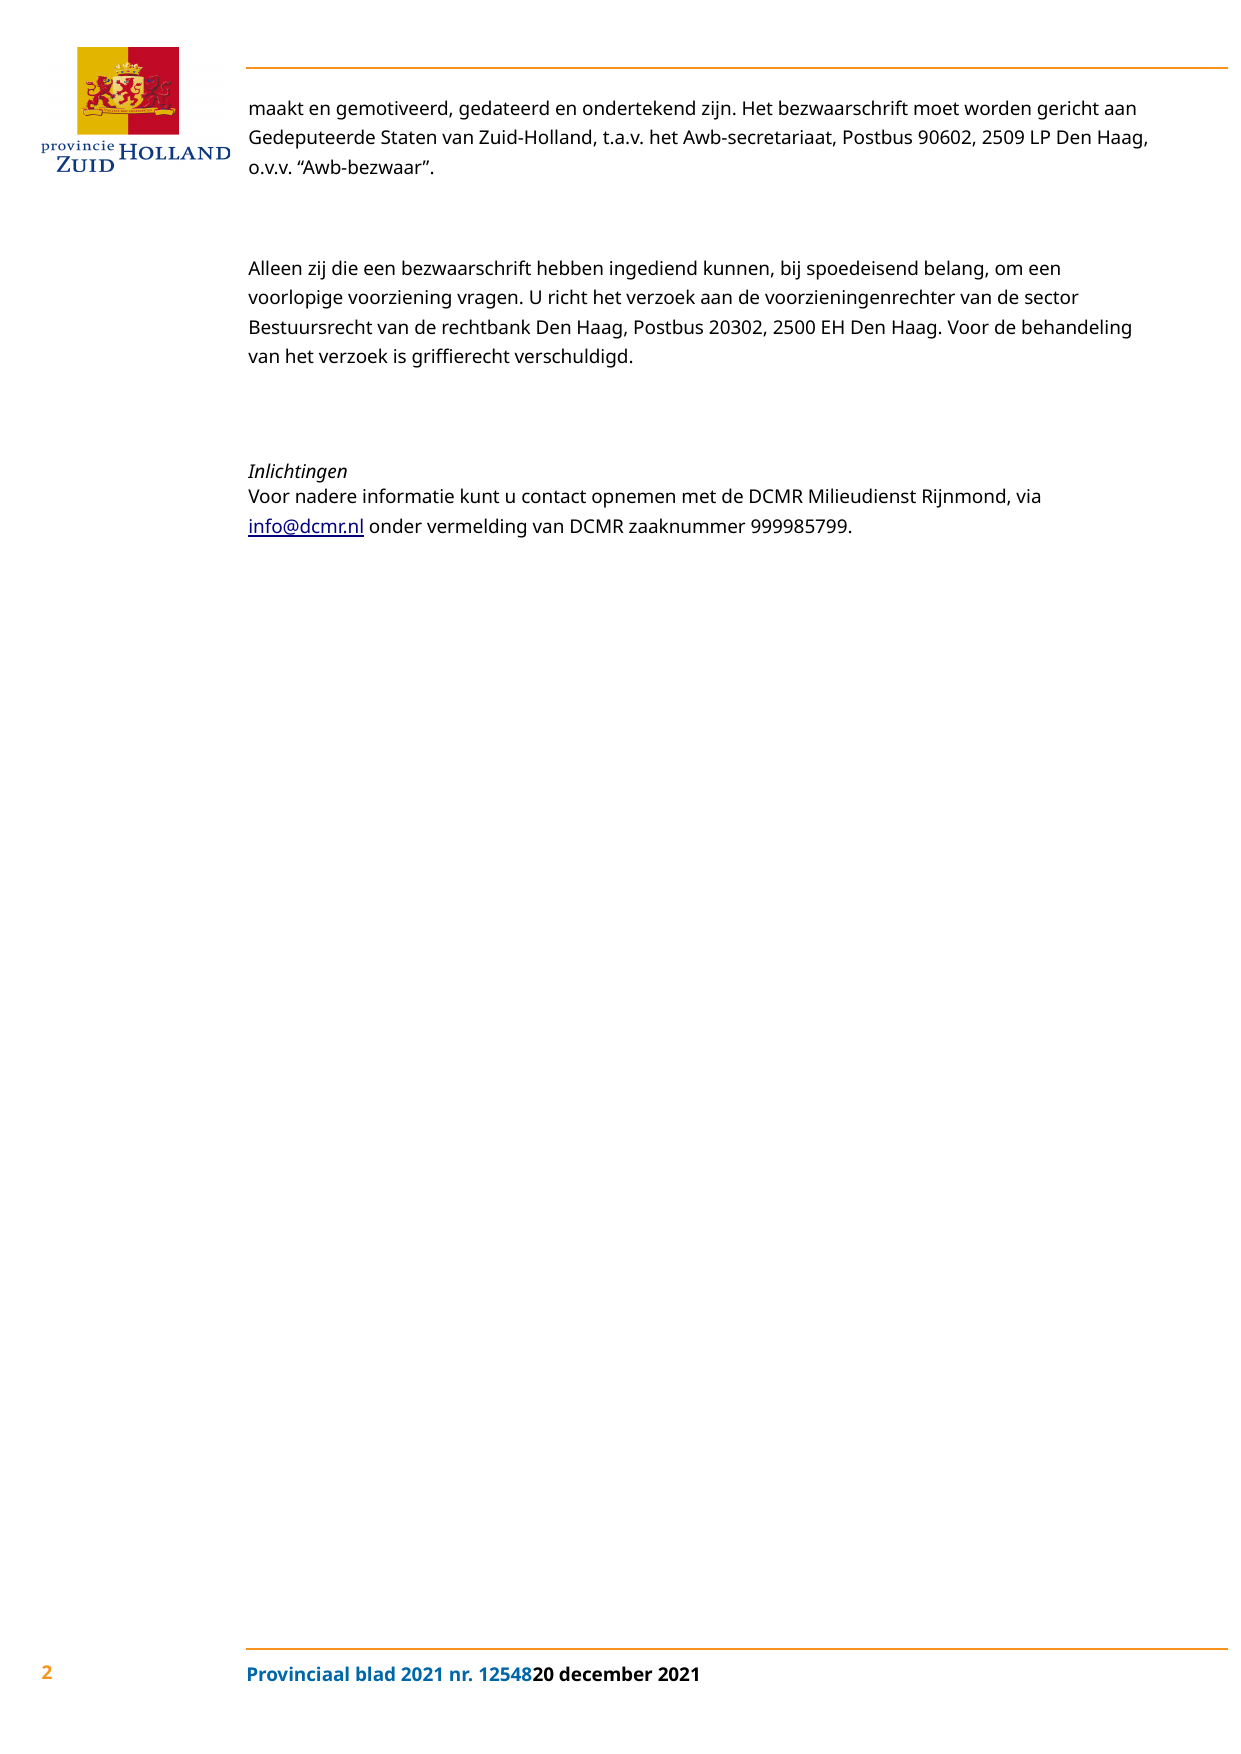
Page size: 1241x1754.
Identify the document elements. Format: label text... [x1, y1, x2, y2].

picture [41, 47, 231, 172]
text maakt en gemotiveerd, gedateerd en ondertekend zijn. Het bezwaarschrift moet worden gericht aan Gedeputeerde Staten van Zuid-Holland, t.a.v. het Awb-secretariaat, Postbus 90602, 2509 LP Den Haag, o.v.v. “Awb-bezwaar”. [248, 95, 1152, 180]
text Inlichtingen [248, 458, 1152, 484]
text Voor nadere informatie kunt u contact opnemen met de DCMR Milieudienst Rijnmond, via info@dcmr.nl onder vermelding van DCMR zaaknummer 999985799. [248, 484, 1152, 539]
text Alleen zij die een bezwaarschrift hebben ingediend kunnen, bij spoedeisend belang, om een voorlopige voorziening vragen. U richt het verzoek aan de voorzieningenrechter van de sector Bestuursrecht van de rechtbank Den Haag, Postbus 20302, 2500 EH Den Haag. Voor de behandeling van het verzoek is griffierecht verschuldigd. [248, 255, 1152, 369]
